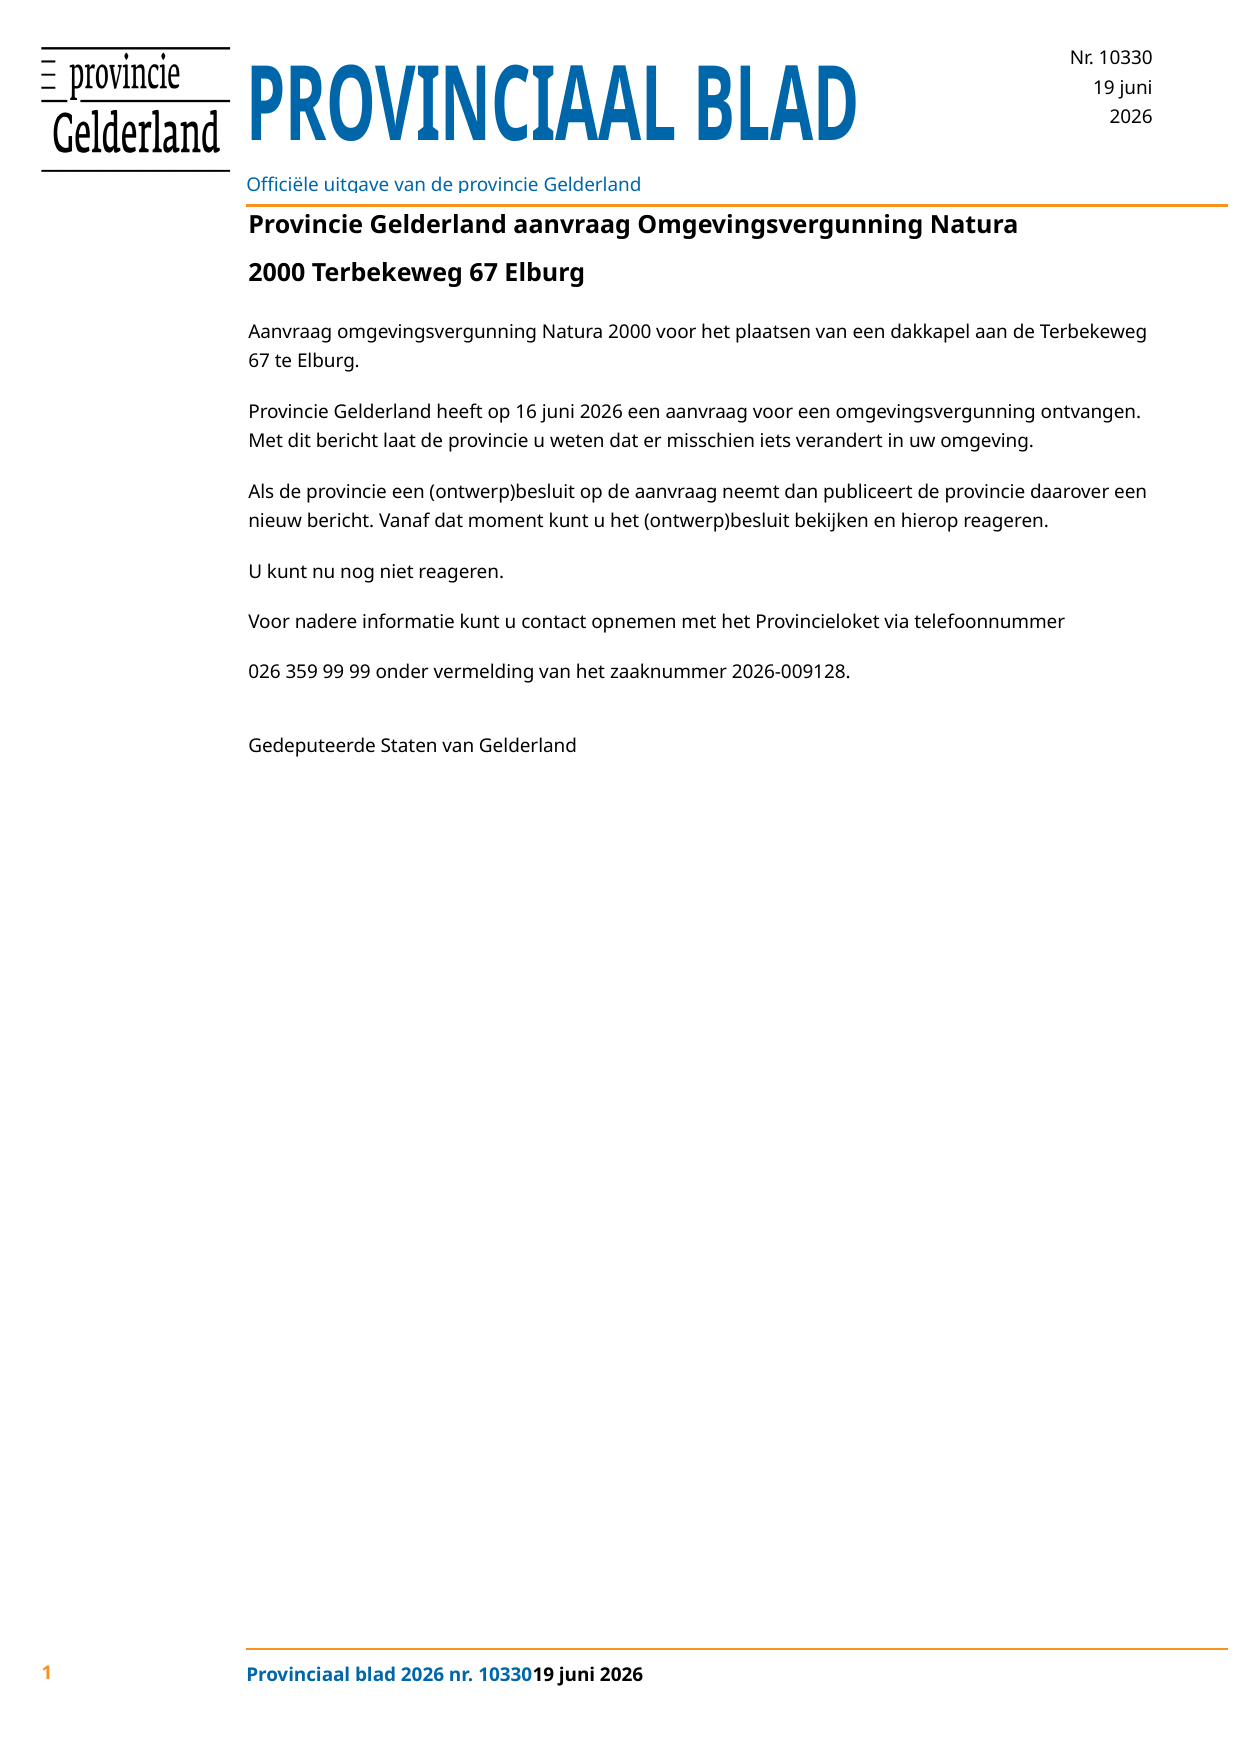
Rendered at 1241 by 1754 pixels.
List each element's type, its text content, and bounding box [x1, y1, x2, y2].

text Voor nadere informatie kunt u contact opnemen met het Provincieloket via telefoonnummer [248, 608, 1152, 634]
text Als de provincie een (ontwerp)besluit op de aanvraag neemt dan publiceert de provincie daarover een nieuw bericht. Vanaf dat moment kunt u het (ontwerp)besluit bekijken en hierop reageren. [248, 478, 1152, 533]
text U kunt nu nog niet reageren. [248, 558, 1152, 584]
text Provincie Gelderland aanvraag Omgevingsvergunning Natura 2000 Terbekeweg 67 Elburg [248, 207, 1152, 288]
picture [41, 47, 231, 172]
text Provincie Gelderland heeft op 16 juni 2026 een aanvraag voor een omgevingsvergunning ontvangen. Met dit bericht laat de provincie u weten dat er misschien iets verandert in uw omgeving. [248, 398, 1152, 453]
text Aanvraag omgevingsvergunning Natura 2000 voor het plaatsen van een dakkapel aan de Terbekeweg 67 te Elburg. [248, 318, 1152, 373]
text Gedeputeerde Staten van Gelderland [248, 732, 1152, 758]
text 026 359 99 99 onder vermelding van het zaaknummer 2026-009128. [248, 659, 1152, 684]
